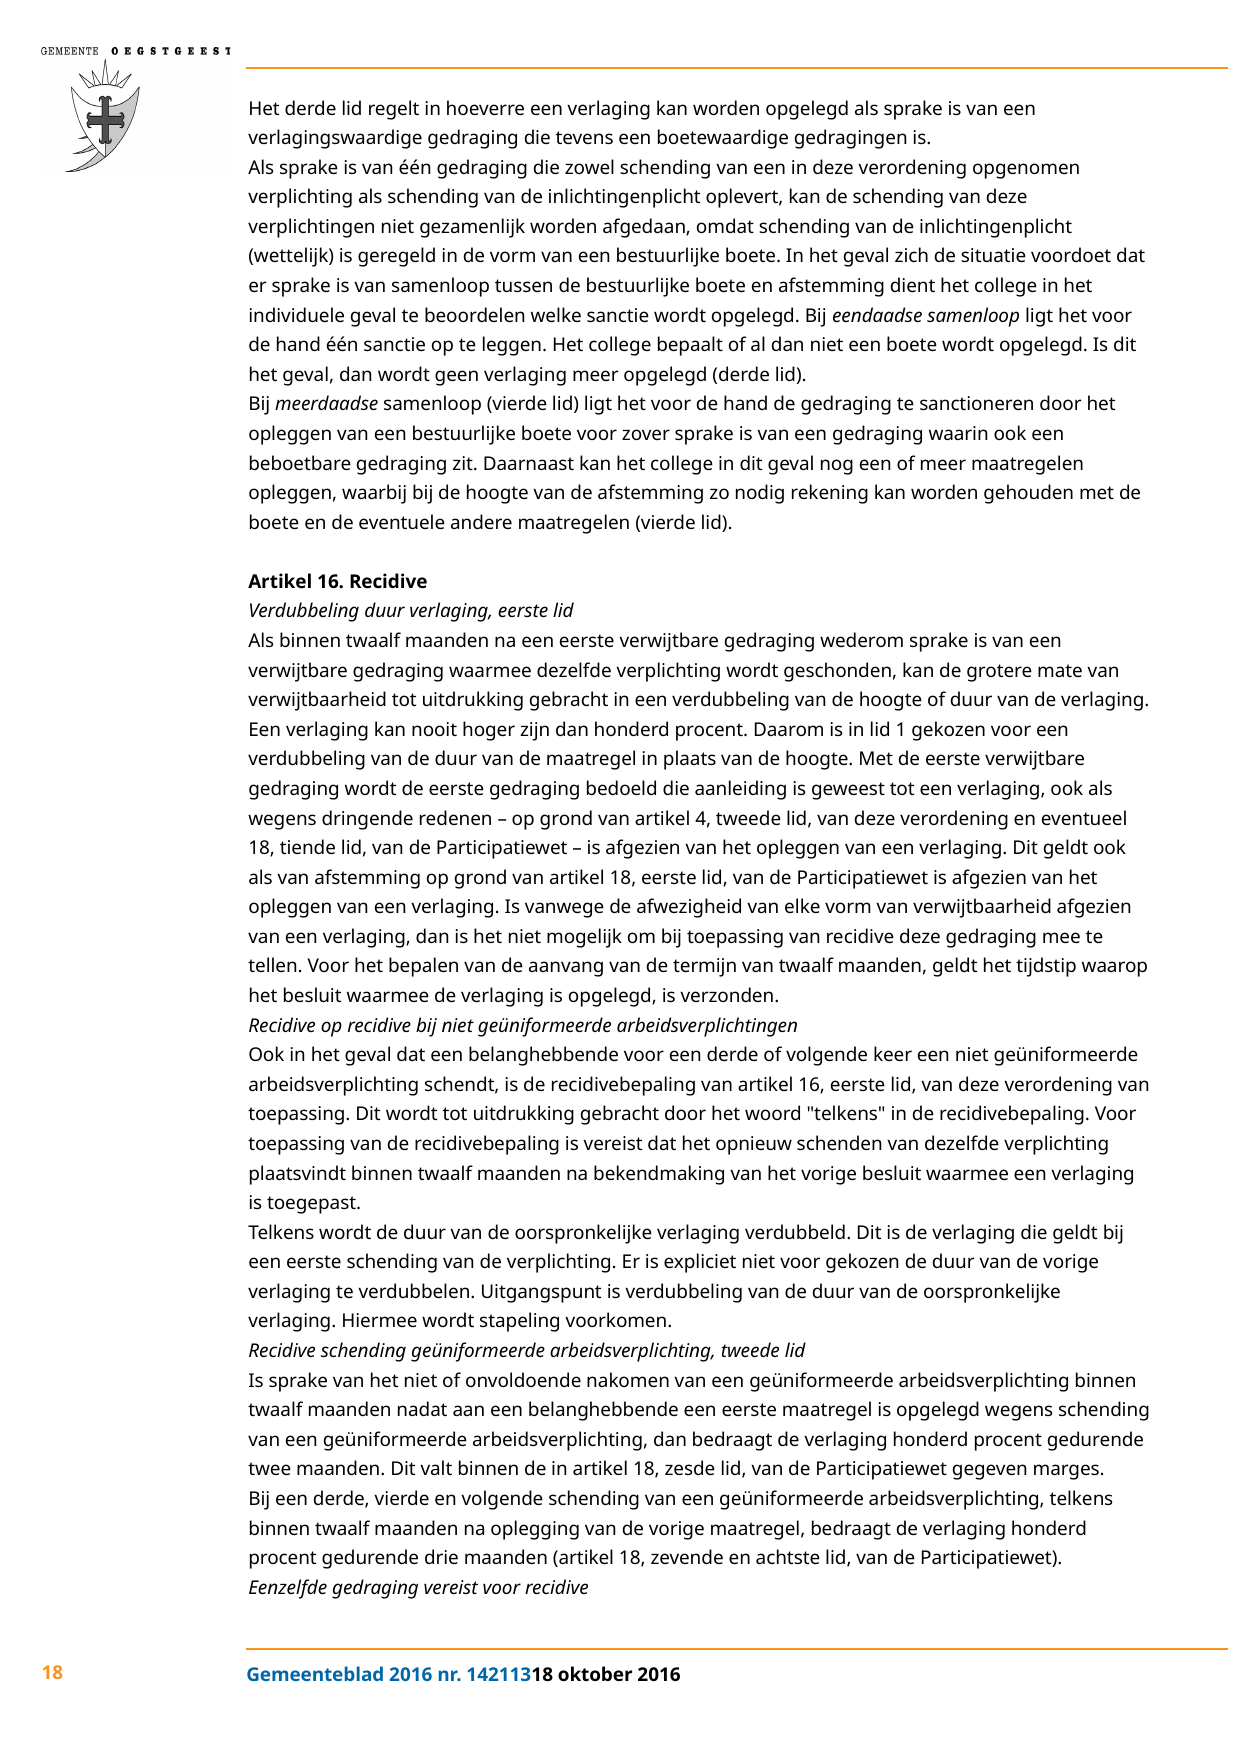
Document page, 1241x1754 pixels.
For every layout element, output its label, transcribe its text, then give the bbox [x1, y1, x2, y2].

text Is sprake van het niet of onvoldoende nakomen van een geüniformeerde arbeidsverplichting binnen twaalf maanden nadat aan een belanghebbende een eerste maatregel is opgelegd wegens schending van een geüniformeerde arbeidsverplichting, dan bedraagt de verlaging honderd procent gedurende twee maanden. Dit valt binnen de in artikel 18, zesde lid, van de Participatiewet gegeven marges. [248, 1367, 1152, 1481]
text Artikel 16. Recidive [248, 568, 1152, 594]
text Telkens wordt de duur van de oorspronkelijke verlaging verdubbeld. Dit is de verlaging die geldt bij een eerste schending van de verplichting. Er is expliciet niet voor gekozen de duur van de vorige verlaging te verdubbelen. Uitgangspunt is verdubbeling van de duur van de oorspronkelijke verlaging. Hiermee wordt stapeling voorkomen. [248, 1219, 1152, 1333]
text Als binnen twaalf maanden na een eerste verwijtbare gedraging wederom sprake is van een verwijtbare gedraging waarmee dezelfde verplichting wordt geschonden, kan de grotere mate van verwijtbaarheid tot uitdrukking gebracht in een verdubbeling van de hoogte of duur van de verlaging. Een verlaging kan nooit hoger zijn dan honderd procent. Daarom is in lid 1 gekozen voor een verdubbeling van de duur van de maatregel in plaats van de hoogte. Met de eerste verwijtbare gedraging wordt de eerste gedraging bedoeld die aanleiding is geweest tot een verlaging, ook als wegens dringende redenen – op grond van artikel 4, tweede lid, van deze verordening en eventueel 18, tiende lid, van de Participatiewet – is afgezien van het opleggen van een verlaging. Dit geldt ook als van afstemming op grond van artikel 18, eerste lid, van de Participatiewet is afgezien van het opleggen van een verlaging. Is vanwege de afwezigheid van elke vorm van verwijtbaarheid afgezien van een verlaging, dan is het niet mogelijk om bij toepassing van recidive deze gedraging mee te tellen. Voor het bepalen van de aanvang van de termijn van twaalf maanden, geldt het tijdstip waarop het besluit waarmee de verlaging is opgelegd, is verzonden. [248, 627, 1152, 1008]
text Bij meerdaadse samenloop (vierde lid) ligt het voor de hand de gedraging te sanctioneren door het opleggen van een bestuurlijke boete voor zover sprake is van een gedraging waarin ook een beboetbare gedraging zit. Daarnaast kan het college in dit geval nog een of meer maatregelen opleggen, waarbij bij de hoogte van de afstemming zo nodig rekening kan worden gehouden met de boete en de eventuele andere maatregelen (vierde lid). [248, 391, 1152, 535]
text Recidive op recidive bij niet geüniformeerde arbeidsverplichtingen [248, 1012, 1152, 1038]
text Ook in het geval dat een belanghebbende voor een derde of volgende keer een niet geüniformeerde arbeidsverplichting schendt, is de recidivebepaling van artikel 16, eerste lid, van deze verordening van toepassing. Dit wordt tot uitdrukking gebracht door het woord "telkens" in de recidivebepaling. Voor toepassing van de recidivebepaling is vereist dat het opnieuw schenden van dezelfde verplichting plaatsvindt binnen twaalf maanden na bekendmaking van het vorige besluit waarmee een verlaging is toegepast. [248, 1041, 1152, 1215]
text Bij een derde, vierde en volgende schending van een geüniformeerde arbeidsverplichting, telkens binnen twaalf maanden na oplegging van de vorige maatregel, bedraagt de verlaging honderd procent gedurende drie maanden (artikel 18, zevende en achtste lid, van de Participatiewet). [248, 1485, 1152, 1570]
picture [41, 47, 231, 172]
text Het derde lid regelt in hoeverre een verlaging kan worden opgelegd als sprake is van een verlagingswaardige gedraging die tevens een boetewaardige gedragingen is. [248, 95, 1152, 150]
text Verdubbeling duur verlaging, eerste lid [248, 598, 1152, 623]
text Eenzelfde gedraging vereist voor recidive [248, 1574, 1152, 1600]
text Als sprake is van één gedraging die zowel schending van een in deze verordening opgenomen verplichting als schending van de inlichtingenplicht oplevert, kan de schending van deze verplichtingen niet gezamenlijk worden afgedaan, omdat schending van de inlichtingenplicht (wettelijk) is geregeld in de vorm van een bestuurlijke boete. In het geval zich de situatie voordoet dat er sprake is van samenloop tussen de bestuurlijke boete en afstemming dient het college in het individuele geval te beoordelen welke sanctie wordt opgelegd. Bij eendaadse samenloop ligt het voor de hand één sanctie op te leggen. Het college bepaalt of al dan niet een boete wordt opgelegd. Is dit het geval, dan wordt geen verlaging meer opgelegd (derde lid). [248, 154, 1152, 387]
text Recidive schending geüniformeerde arbeidsverplichting, tweede lid [248, 1337, 1152, 1363]
